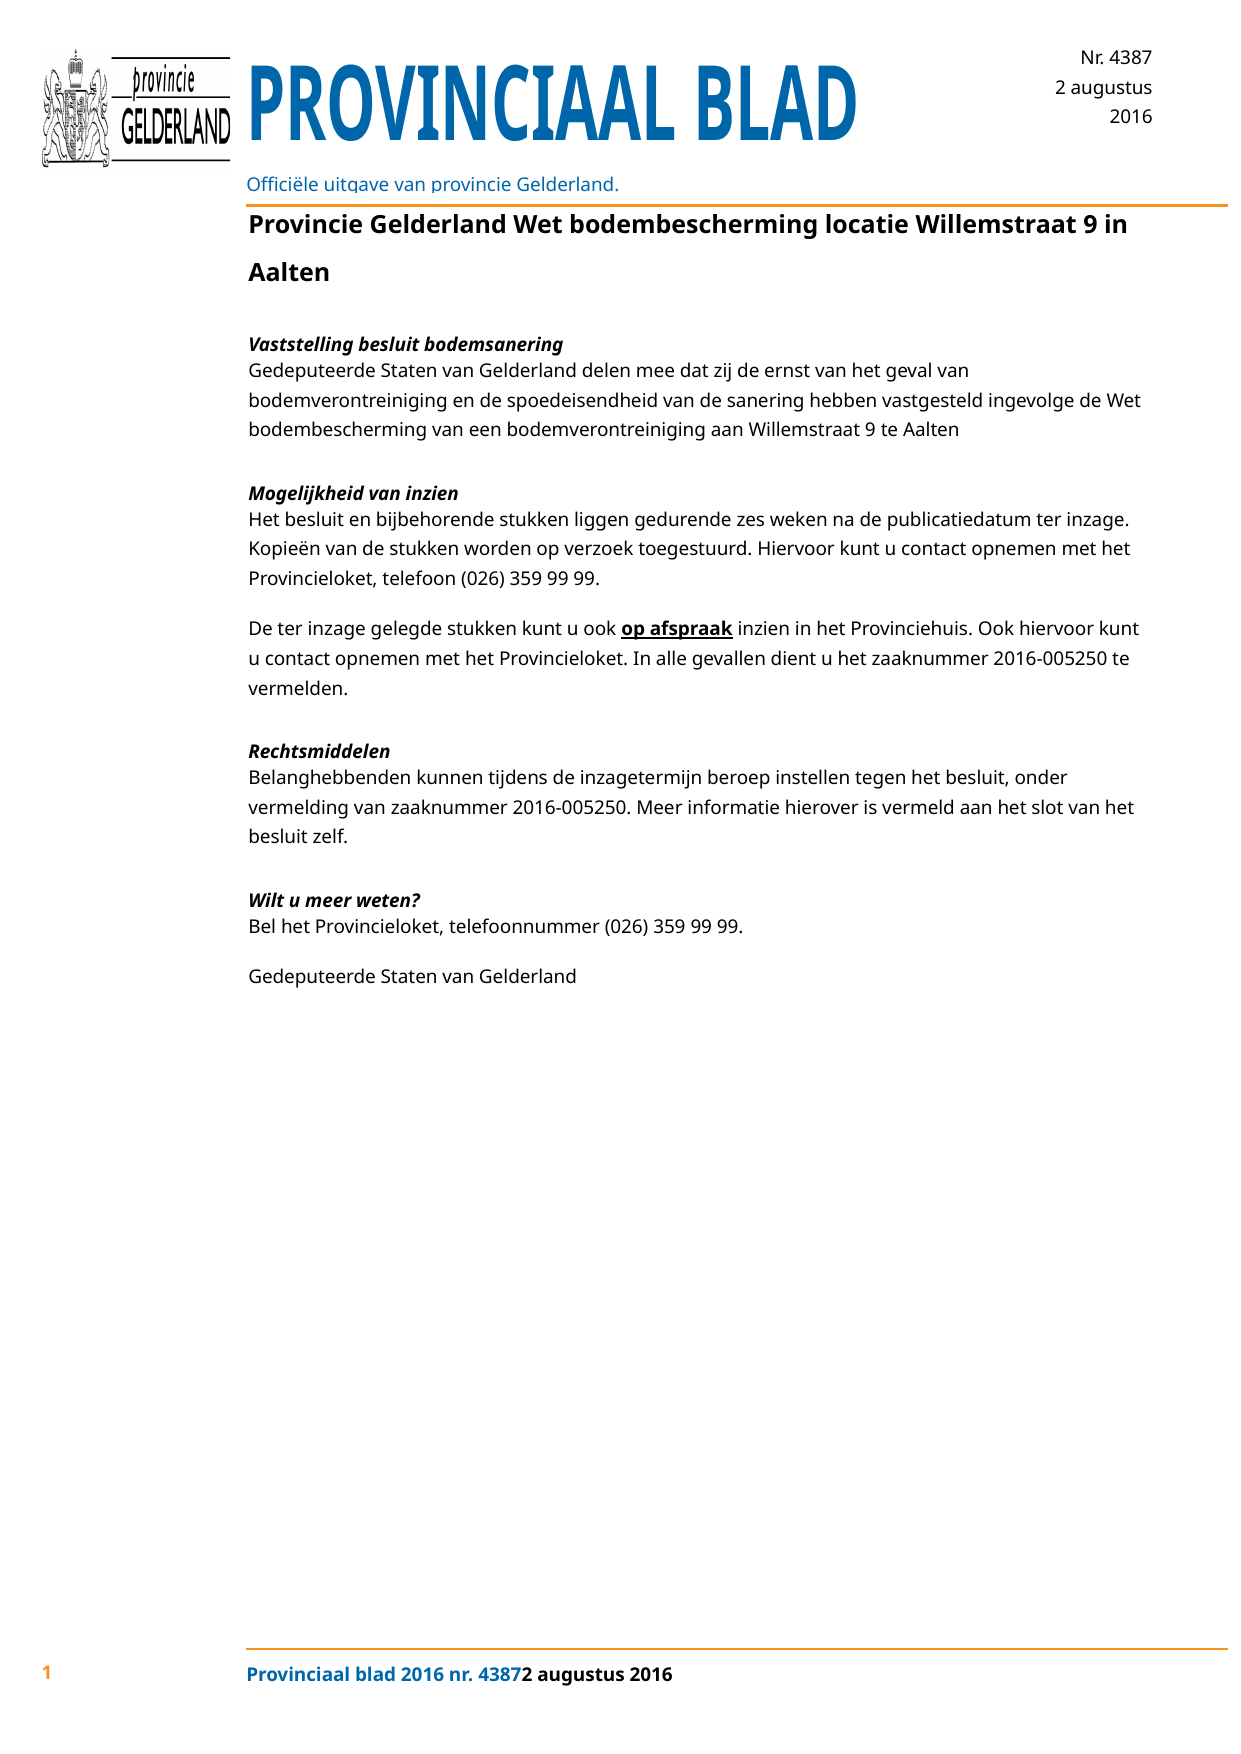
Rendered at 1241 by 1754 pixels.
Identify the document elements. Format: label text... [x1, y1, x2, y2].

text Vaststelling besluit bodemsanering [248, 331, 1152, 357]
text Bel het Provincieloket, telefoonnummer (026) 359 99 99. [248, 913, 1152, 939]
text Gedeputeerde Staten van Gelderland delen mee dat zij de ernst van het geval van bodemverontreiniging en de spoedeisendheid van de sanering hebben vastgesteld ingevolge de Wet bodembescherming van een bodemverontreiniging aan Willemstraat 9 te Aalten [248, 357, 1152, 442]
text Belanghebbenden kunnen tijdens de inzagetermijn beroep instellen tegen het besluit, onder vermelding van zaaknummer 2016-005250. Meer informatie hierover is vermeld aan het slot van het besluit zelf. [248, 764, 1152, 849]
picture [41, 47, 231, 172]
text Het besluit en bijbehorende stukken liggen gedurende zes weken na de publicatiedatum ter inzage. Kopieën van de stukken worden op verzoek toegestuurd. Hiervoor kunt u contact opnemen met het Provincieloket, telefoon (026) 359 99 99. [248, 506, 1152, 591]
text Provincie Gelderland Wet bodembescherming locatie Willemstraat 9 in Aalten [248, 207, 1152, 288]
text De ter inzage gelegde stukken kunt u ook op afspraak inzien in het Provinciehuis. Ook hiervoor kunt u contact opnemen met het Provincieloket. In alle gevallen dient u het zaaknummer 2016-005250 te vermelden. [248, 616, 1152, 701]
text Gedeputeerde Staten van Gelderland [248, 964, 1152, 989]
text Rechtsmiddelen [248, 739, 1152, 764]
text Wilt u meer weten? [248, 888, 1152, 913]
text Mogelijkheid van inzien [248, 480, 1152, 506]
